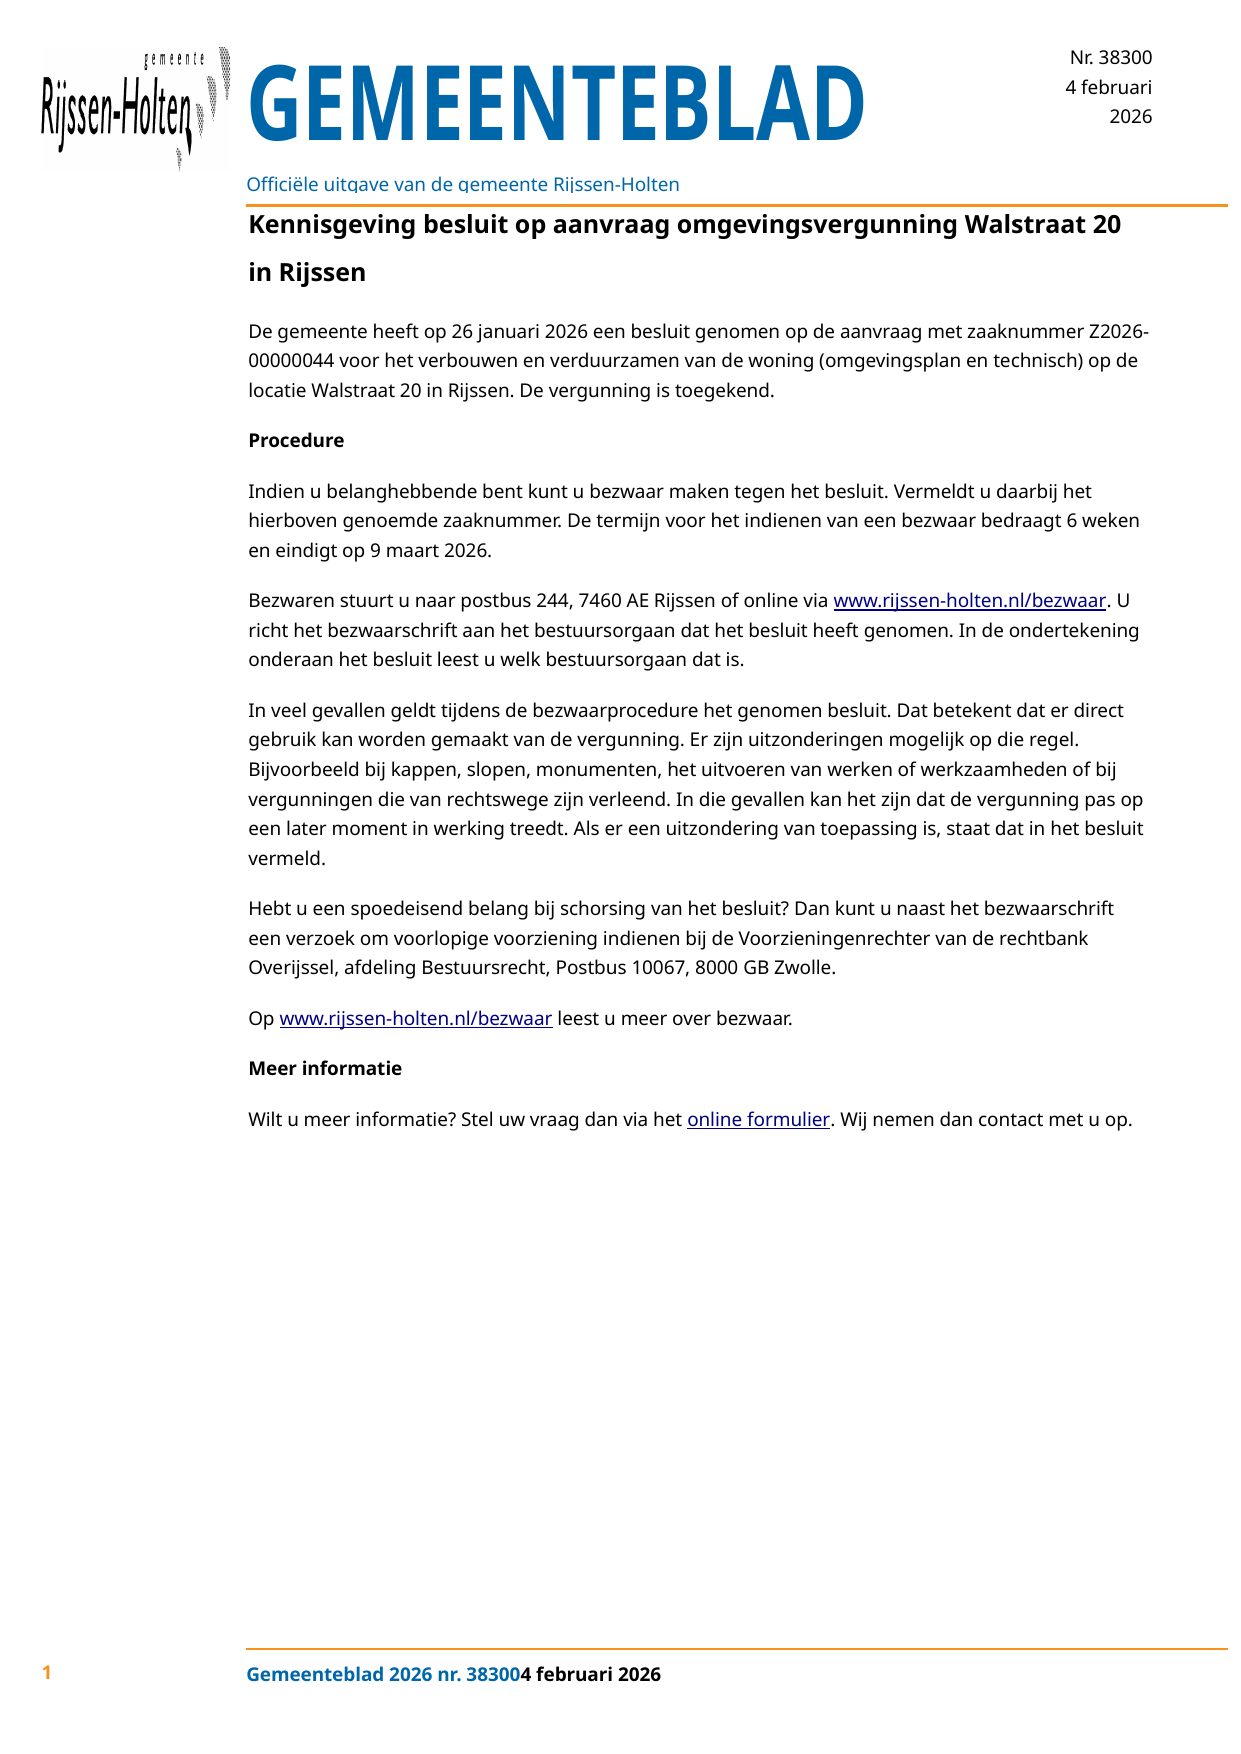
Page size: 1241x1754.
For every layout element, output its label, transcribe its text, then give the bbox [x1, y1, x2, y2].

text Kennisgeving besluit op aanvraag omgevingsvergunning Walstraat 20 in Rijssen [248, 207, 1152, 288]
text Bezwaren stuurt u naar postbus 244, 7460 AE Rijssen of online via www.rijssen-holten.nl/bezwaar. U richt het bezwaarschrift aan het bestuursorgaan dat het besluit heeft genomen. In de ondertekening onderaan het besluit leest u welk bestuursorgaan dat is. [248, 587, 1152, 672]
text Wilt u meer informatie? Stel uw vraag dan via het online formulier. Wij nemen dan contact met u op. [248, 1106, 1152, 1132]
text Hebt u een spoedeisend belang bij schorsing van het besluit? Dan kunt u naast het bezwaarschrift een verzoek om voorlopige voorziening indienen bij de Voorzieningenrechter van de rechtbank Overijssel, afdeling Bestuursrecht, Postbus 10067, 8000 GB Zwolle. [248, 895, 1152, 980]
text Op www.rijssen-holten.nl/bezwaar leest u meer over bezwaar. [248, 1005, 1152, 1031]
text De gemeente heeft op 26 januari 2026 een besluit genomen op de aanvraag met zaaknummer Z2026-00000044 voor het verbouwen en verduurzamen van de woning (omgevingsplan en technisch) op de locatie Walstraat 20 in Rijssen. De vergunning is toegekend. [248, 318, 1152, 403]
text Indien u belanghebbende bent kunt u bezwaar maken tegen het besluit. Vermeldt u daarbij het hierboven genoemde zaaknummer. De termijn voor het indienen van een bezwaar bedraagt 6 weken en eindigt op 9 maart 2026. [248, 478, 1152, 563]
text Procedure [248, 427, 1152, 453]
text In veel gevallen geldt tijdens de bezwaarprocedure het genomen besluit. Dat betekent dat er direct gebruik kan worden gemaakt van de vergunning. Er zijn uitzonderingen mogelijk op die regel. Bijvoorbeeld bij kappen, slopen, monumenten, het uitvoeren van werken of werkzaamheden of bij vergunningen die van rechtswege zijn verleend. In die gevallen kan het zijn dat de vergunning pas op een later moment in werking treedt. Als er een uitzondering van toepassing is, staat dat in het besluit vermeld. [248, 697, 1152, 871]
text Meer informatie [248, 1055, 1152, 1081]
picture [41, 47, 231, 172]
